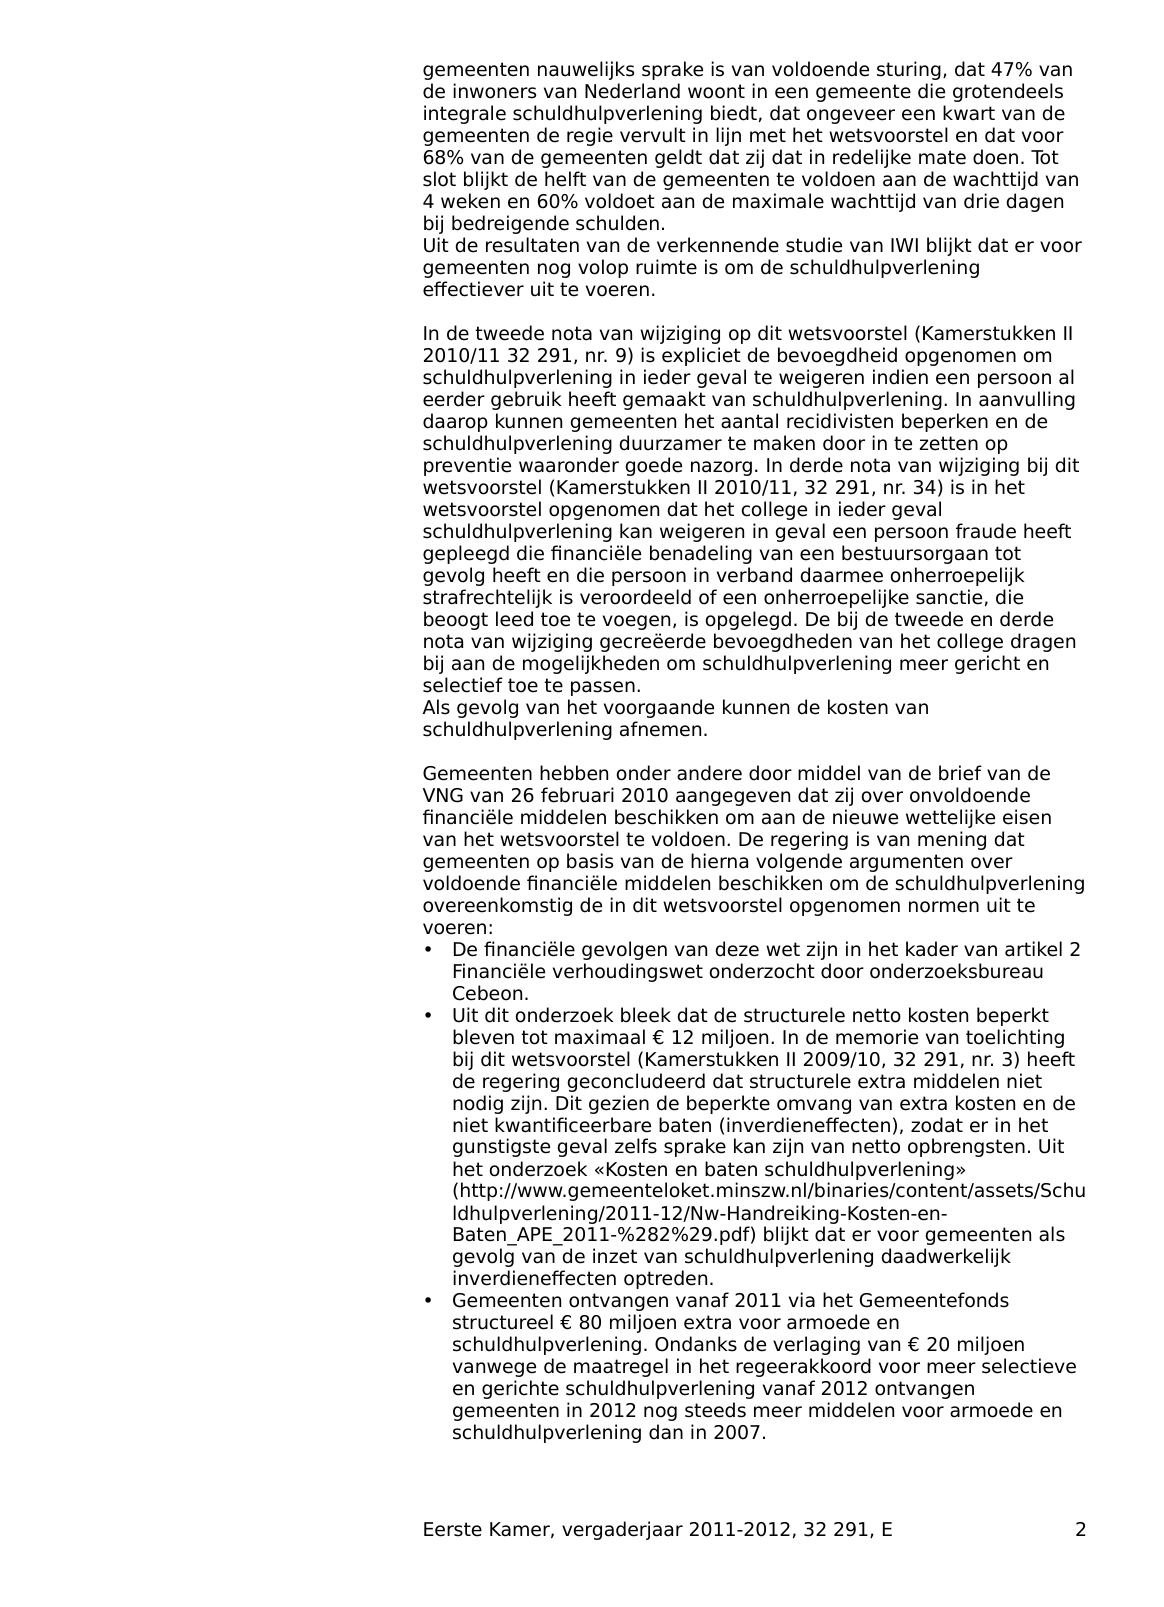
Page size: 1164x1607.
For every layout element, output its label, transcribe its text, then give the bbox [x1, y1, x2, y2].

text gemeenten nauwelijks sprake is van voldoende sturing, dat 47% van de inwoners van Nederland woont in een gemeente die grotendeels integrale schuldhulpverlening biedt, dat ongeveer een kwart van de gemeenten de regie vervult in lijn met het wetsvoorstel en dat voor 68% van de gemeenten geldt dat zij dat in redelijke mate doen. Tot slot blijkt de helft van de gemeenten te voldoen aan de wachttijd van 4 weken en 60% voldoet aan de maximale wachttijd van drie dagen bij bedreigende schulden. [422, 59, 1087, 235]
text • De financiële gevolgen van deze wet zijn in het kader van artikel 2 Financiële verhoudingswet onderzocht door onderzoeksbureau Cebeon. [422, 939, 1087, 1004]
text Uit de resultaten van de verkennende studie van IWI blijkt dat er voor gemeenten nog volop ruimte is om de schuldhulpverlening effectiever uit te voeren. [422, 235, 1087, 301]
text Als gevolg van het voorgaande kunnen de kosten van schuldhulpverlening afnemen. [422, 697, 1087, 741]
text • Uit dit onderzoek bleek dat de structurele netto kosten beperkt bleven tot maximaal € 12 miljoen. In de memorie van toelichting bij dit wetsvoorstel (Kamerstukken II 2009/10, 32 291, nr. 3) heeft de regering geconcludeerd dat structurele extra middelen niet nodig zijn. Dit gezien de beperkte omvang van extra kosten en de niet kwantificeerbare baten (inverdieneffecten), zodat er in het gunstigste geval zelfs sprake kan zijn van netto opbrengsten. Uit het onderzoek «Kosten en baten schuldhulpverlening» (http://www.gemeenteloket.minszw.nl/binaries/content/assets/Schuldhulpverlening/2011-12/Nw-Handreiking-Kosten-en-Baten_APE_2011-%282%29.pdf) blijkt dat er voor gemeenten als gevolg van de inzet van schuldhulpverlening daadwerkelijk inverdieneffecten optreden. [422, 1004, 1087, 1290]
text In de tweede nota van wijziging op dit wetsvoorstel (Kamerstukken II 2010/11 32 291, nr. 9) is expliciet de bevoegdheid opgenomen om schuldhulpverlening in ieder geval te weigeren indien een persoon al eerder gebruik heeft gemaakt van schuldhulpverlening. In aanvulling daarop kunnen gemeenten het aantal recidivisten beperken en de schuldhulpverlening duurzamer te maken door in te zetten op preventie waaronder goede nazorg. In derde nota van wijziging bij dit wetsvoorstel (Kamerstukken II 2010/11, 32 291, nr. 34) is in het wetsvoorstel opgenomen dat het college in ieder geval schuldhulpverlening kan weigeren in geval een persoon fraude heeft gepleegd die financiële benadeling van een bestuursorgaan tot gevolg heeft en die persoon in verband daarmee onherroepelijk strafrechtelijk is veroordeeld of een onherroepelijke sanctie, die beoogt leed toe te voegen, is opgelegd. De bij de tweede en derde nota van wijziging gecreëerde bevoegdheden van het college dragen bij aan de mogelijkheden om schuldhulpverlening meer gericht en selectief toe te passen. [422, 323, 1087, 697]
text • Gemeenten ontvangen vanaf 2011 via het Gemeentefonds structureel € 80 miljoen extra voor armoede en schuldhulpverlening. Ondanks de verlaging van € 20 miljoen vanwege de maatregel in het regeerakkoord voor meer selectieve en gerichte schuldhulpverlening vanaf 2012 ontvangen gemeenten in 2012 nog steeds meer middelen voor armoede en schuldhulpverlening dan in 2007. [422, 1290, 1087, 1444]
text Gemeenten hebben onder andere door middel van de brief van de VNG van 26 februari 2010 aangegeven dat zij over onvoldoende financiële middelen beschikken om aan de nieuwe wettelijke eisen van het wetsvoorstel te voldoen. De regering is van mening dat gemeenten op basis van de hierna volgende argumenten over voldoende financiële middelen beschikken om de schuldhulpverlening overeenkomstig de in dit wetsvoorstel opgenomen normen uit te voeren: [422, 763, 1087, 939]
